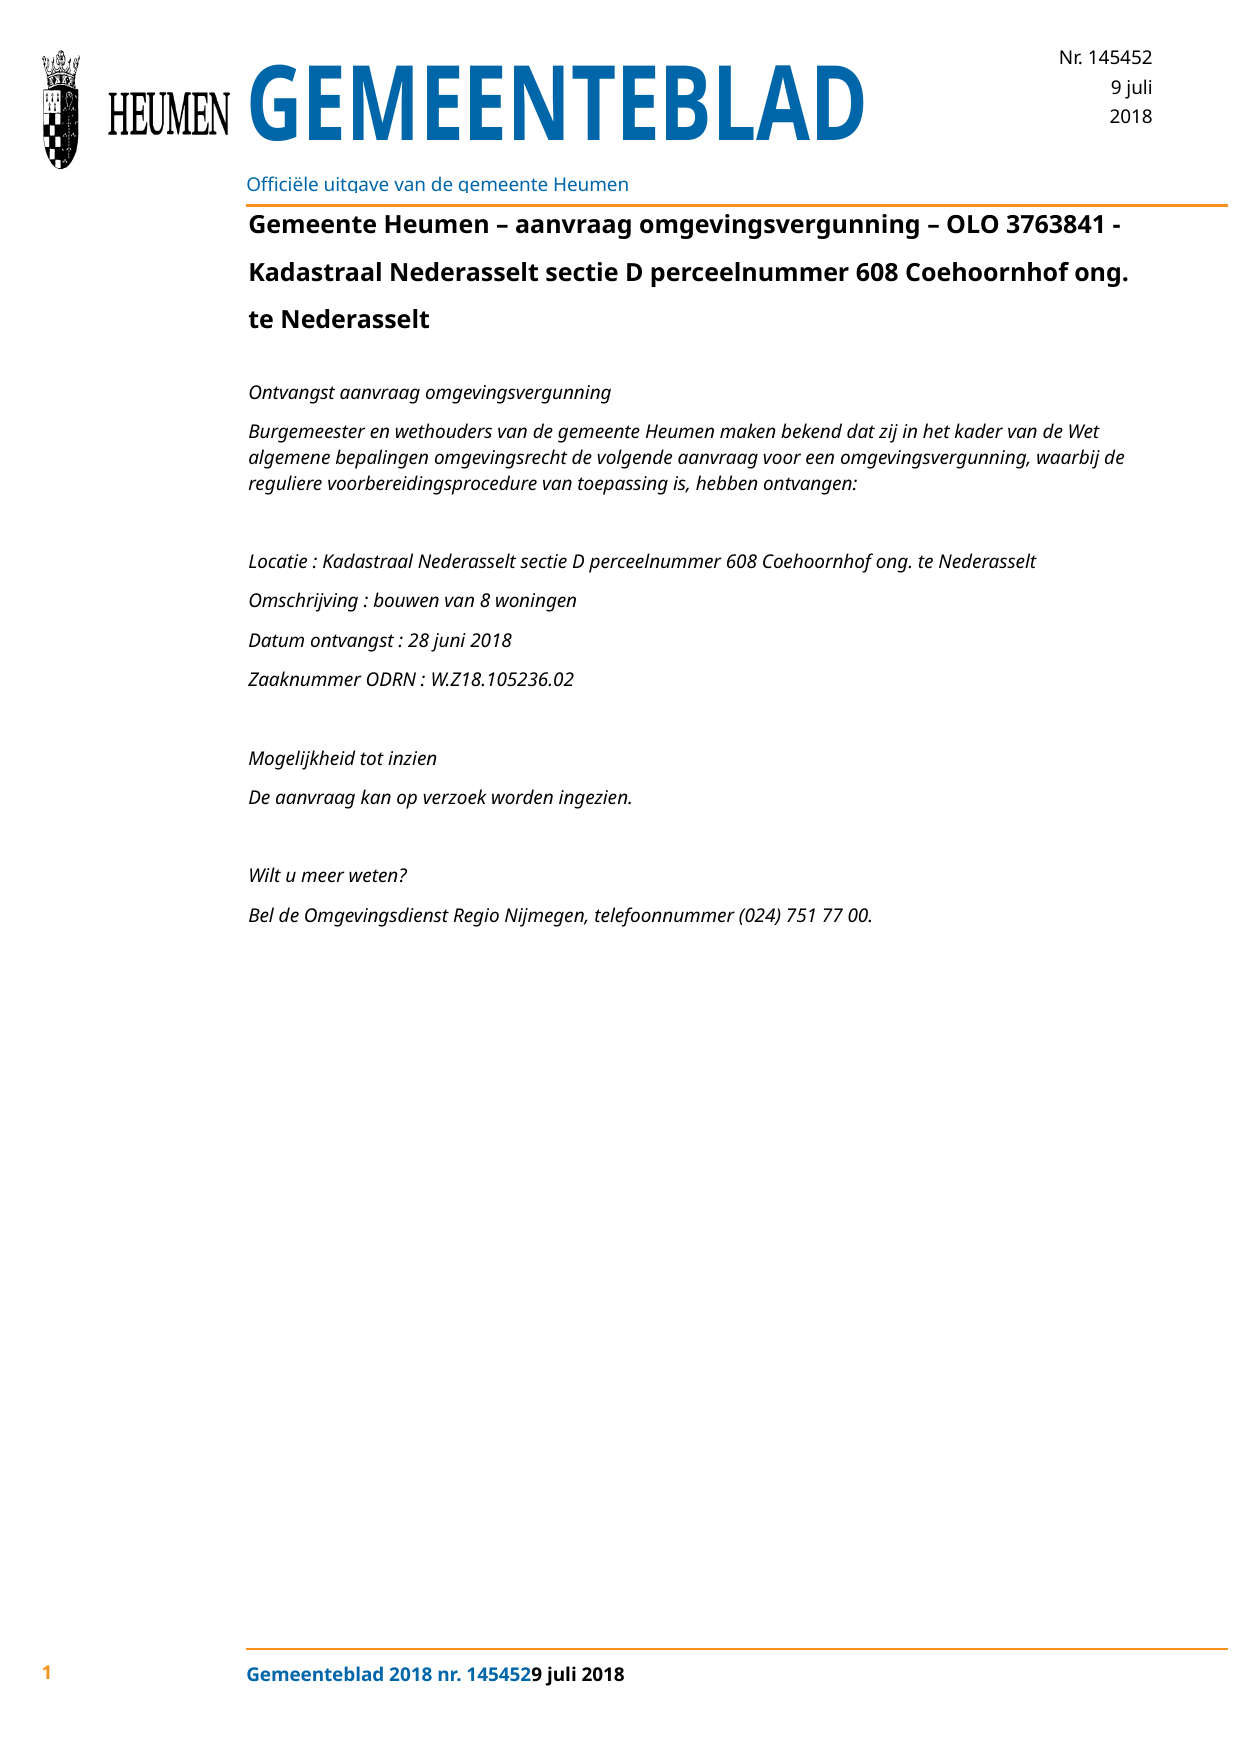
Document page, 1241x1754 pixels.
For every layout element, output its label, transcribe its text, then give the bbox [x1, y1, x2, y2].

text Zaaknummer ODRN : W.Z18.105236.02 [248, 666, 1152, 692]
text Locatie : Kadastraal Nederasselt sectie D perceelnummer 608 Coehoornhof ong. te Nederasselt [248, 548, 1152, 574]
picture [41, 47, 231, 172]
text De aanvraag kan op verzoek worden ingezien. [248, 784, 1152, 810]
text Wilt u meer weten? [248, 862, 1152, 888]
text Ontvangst aanvraag omgevingsvergunning [248, 379, 1152, 405]
text Omschrijving : bouwen van 8 woningen [248, 588, 1152, 613]
text Burgemeester en wethouders van de gemeente Heumen maken bekend dat zij in het kader van de Wet algemene bepalingen omgevingsrecht de volgende aanvraag voor een omgevingsvergunning, waarbij de reguliere voorbereidingsprocedure van toepassing is, hebben ontvangen: [248, 418, 1152, 496]
text Gemeente Heumen – aanvraag omgevingsvergunning – OLO 3763841 - Kadastraal Nederasselt sectie D perceelnummer 608 Coehoornhof ong. te Nederasselt [248, 207, 1152, 336]
text Mogelijkheid tot inzien [248, 745, 1152, 770]
text Datum ontvangst : 28 juni 2018 [248, 627, 1152, 653]
text Bel de Omgevingsdienst Regio Nijmegen, telefoonnummer (024) 751 77 00. [248, 902, 1152, 927]
